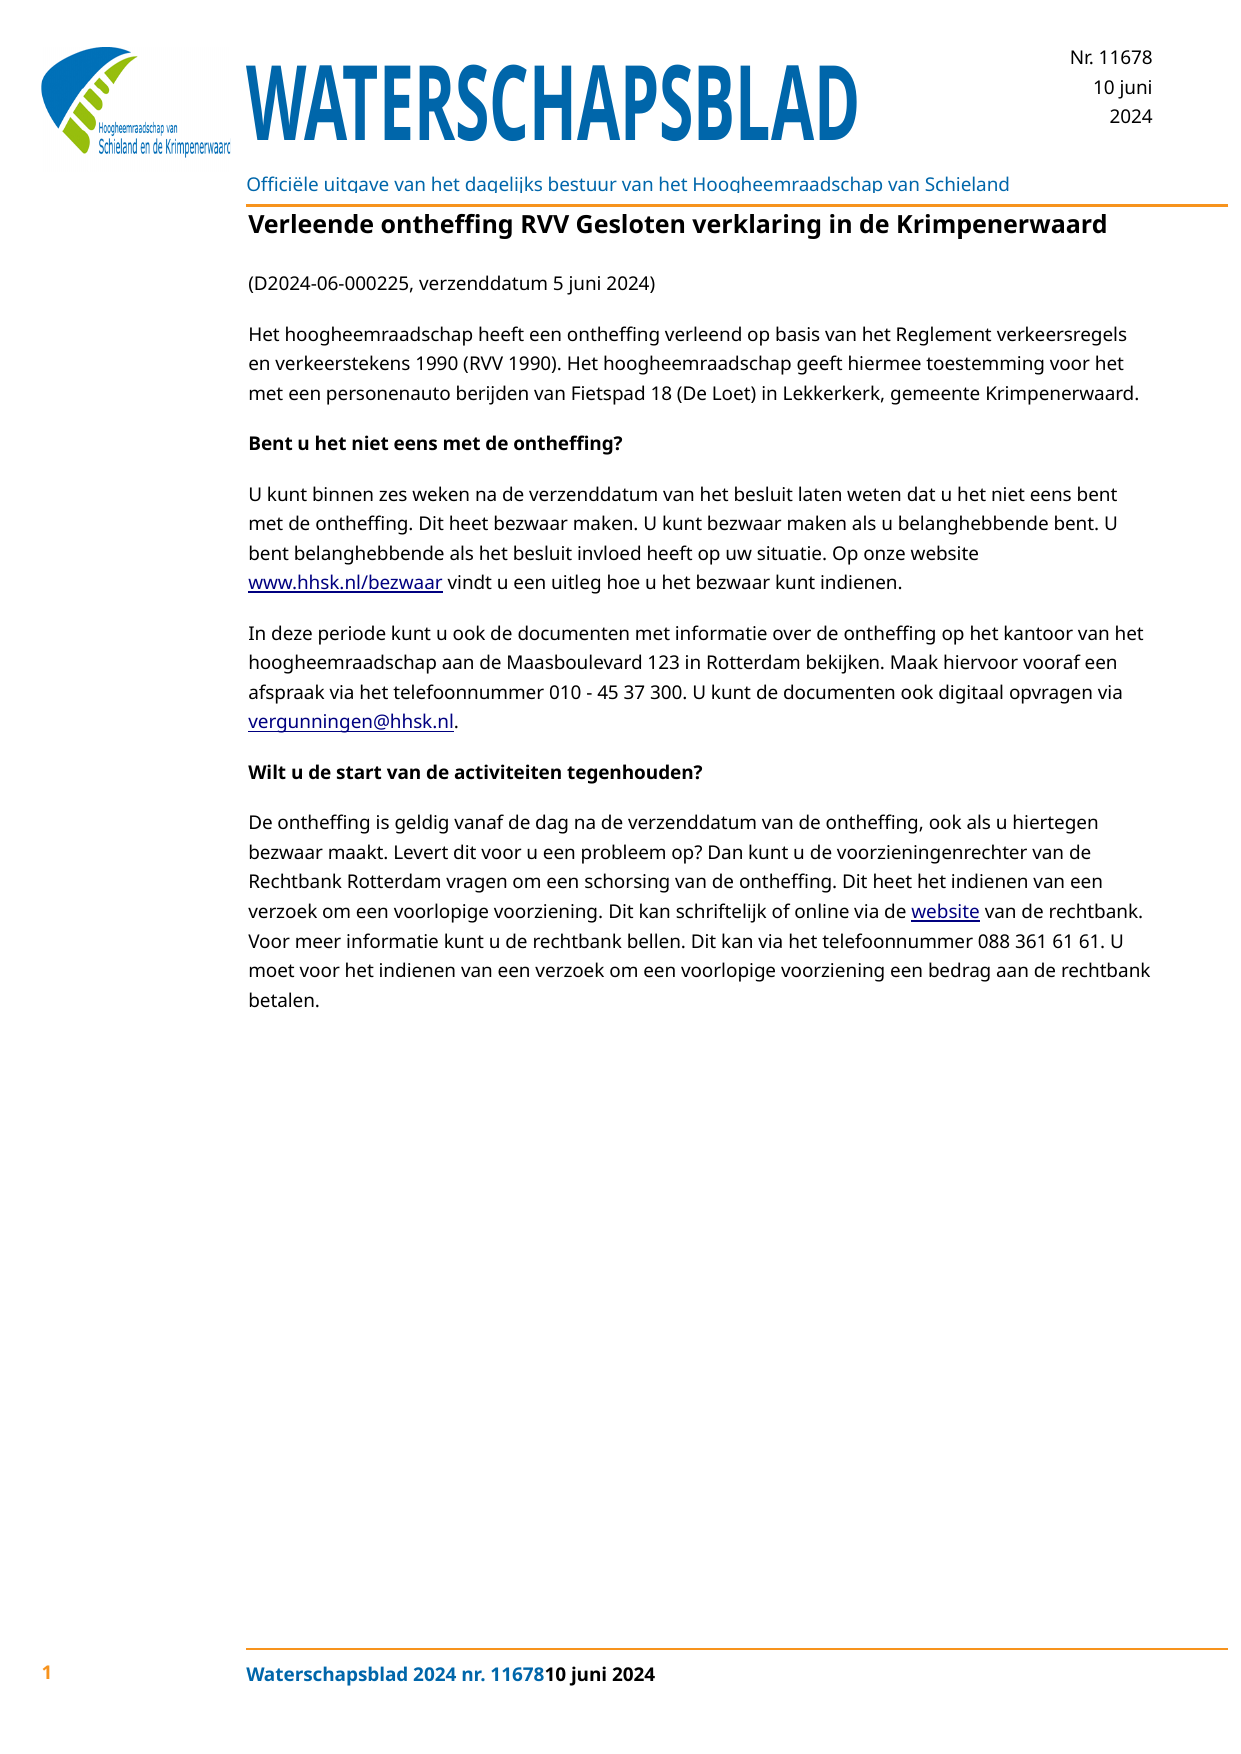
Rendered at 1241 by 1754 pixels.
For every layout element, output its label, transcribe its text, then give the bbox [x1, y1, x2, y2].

picture [41, 47, 231, 172]
text Verleende ontheffing RVV Gesloten verklaring in de Krimpenerwaard [248, 207, 1152, 241]
text In deze periode kunt u ook de documenten met informatie over de ontheffing op het kantoor van het hoogheemraadschap aan de Maasboulevard 123 in Rotterdam bekijken. Maak hiervoor vooraf een afspraak via het telefoonnummer 010 - 45 37 300. U kunt de documenten ook digitaal opvragen via vergunningen@hhsk.nl. [248, 620, 1152, 734]
text Bent u het niet eens met de ontheffing? [248, 430, 1152, 456]
text (D2024-06-000225, verzenddatum 5 juni 2024) [248, 270, 1152, 296]
text U kunt binnen zes weken na de verzenddatum van het besluit laten weten dat u het niet eens bent met de ontheffing. Dit heet bezwaar maken. U kunt bezwaar maken als u belanghebbende bent. U bent belanghebbende als het besluit invloed heeft op uw situatie. Op onze website www.hhsk.nl/bezwaar vindt u een uitleg hoe u het bezwaar kunt indienen. [248, 481, 1152, 595]
text Het hoogheemraadschap heeft een ontheffing verleend op basis van het Reglement verkeersregels en verkeerstekens 1990 (RVV 1990). Het hoogheemraadschap geeft hiermee toestemming voor het met een personenauto berijden van Fietspad 18 (De Loet) in Lekkerkerk, gemeente Krimpenerwaard. [248, 321, 1152, 406]
text Wilt u de start van de activiteiten tegenhouden? [248, 759, 1152, 785]
text De ontheffing is geldig vanaf de dag na de verzenddatum van de ontheffing, ook als u hiertegen bezwaar maakt. Levert dit voor u een probleem op? Dan kunt u de voorzieningenrechter van de Rechtbank Rotterdam vragen om een schorsing van de ontheffing. Dit heet het indienen van een verzoek om een voorlopige voorziening. Dit kan schriftelijk of online via de website van de rechtbank. Voor meer informatie kunt u de rechtbank bellen. Dit kan via het telefoonnummer 088 361 61 61. U moet voor het indienen van een verzoek om een voorlopige voorziening een bedrag aan de rechtbank betalen. [248, 809, 1152, 1013]
